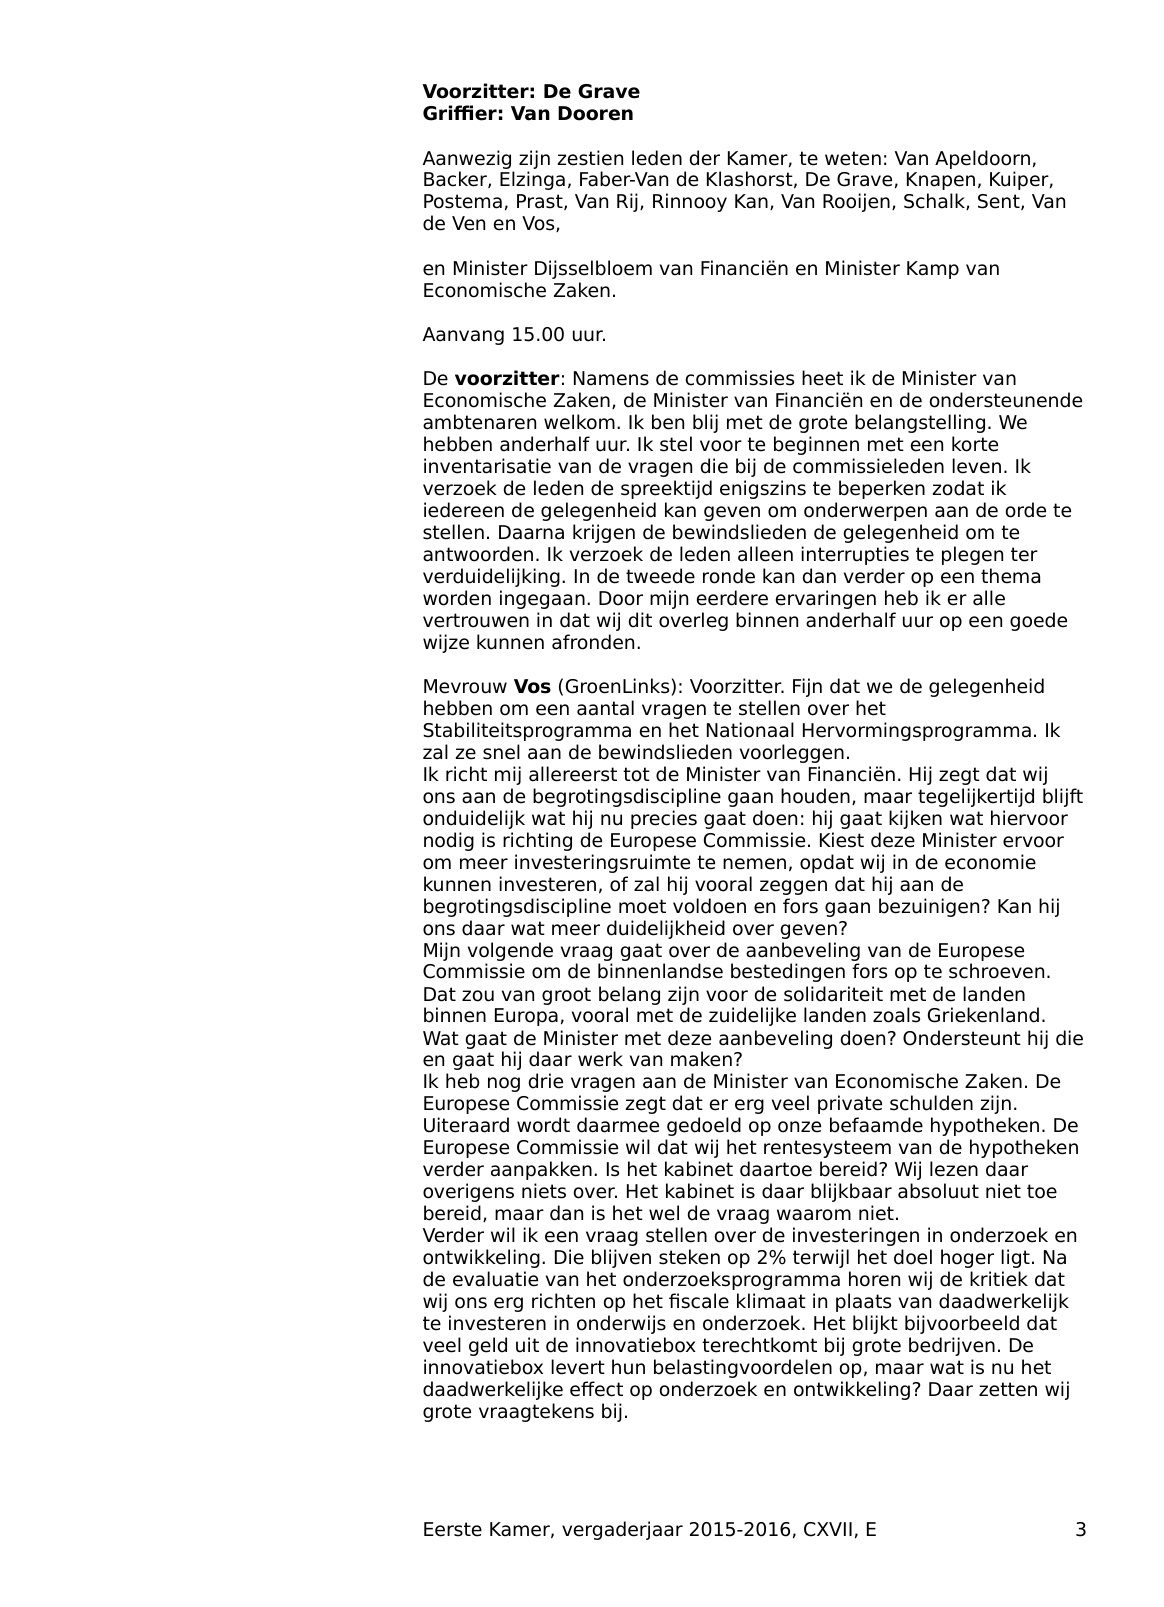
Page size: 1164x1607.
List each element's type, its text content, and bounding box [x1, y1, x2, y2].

text Mijn volgende vraag gaat over de aanbeveling van de Europese Commissie om de binnenlandse bestedingen fors op te schroeven. Dat zou van groot belang zijn voor de solidariteit met de landen binnen Europa, vooral met de zuidelijke landen zoals Griekenland. Wat gaat de Minister met deze aanbeveling doen? Ondersteunt hij die en gaat hij daar werk van maken? [422, 939, 1087, 1071]
text Ik heb nog drie vragen aan de Minister van Economische Zaken. De Europese Commissie zegt dat er erg veel private schulden zijn. Uiteraard wordt daarmee gedoeld op onze befaamde hypotheken. De Europese Commissie wil dat wij het rentesysteem van de hypotheken verder aanpakken. Is het kabinet daartoe bereid? Wij lezen daar overigens niets over. Het kabinet is daar blijkbaar absoluut niet toe bereid, maar dan is het wel de vraag waarom niet. [422, 1071, 1087, 1225]
text Verder wil ik een vraag stellen over de investeringen in onderzoek en ontwikkeling. Die blijven steken op 2% terwijl het doel hoger ligt. Na de evaluatie van het onderzoeksprogramma horen wij de kritiek dat wij ons erg richten op het fiscale klimaat in plaats van daadwerkelijk te investeren in onderwijs en onderzoek. Het blijkt bijvoorbeeld dat veel geld uit de innovatiebox terechtkomt bij grote bedrijven. De innovatiebox levert hun belastingvoordelen op, maar wat is nu het daadwerkelijke effect op onderzoek en ontwikkeling? Daar zetten wij grote vraagtekens bij. [422, 1225, 1087, 1423]
text Voorzitter: De Grave [422, 81, 1087, 103]
text De voorzitter: Namens de commissies heet ik de Minister van Economische Zaken, de Minister van Financiën en de ondersteunende ambtenaren welkom. Ik ben blij met de grote belangstelling. We hebben anderhalf uur. Ik stel voor te beginnen met een korte inventarisatie van de vragen die bij de commissieleden leven. Ik verzoek de leden de spreektijd enigszins te beperken zodat ik iedereen de gelegenheid kan geven om onderwerpen aan de orde te stellen. Daarna krijgen de bewindslieden de gelegenheid om te antwoorden. Ik verzoek de leden alleen interrupties te plegen ter verduidelijking. In de tweede ronde kan dan verder op een thema worden ingegaan. Door mijn eerdere ervaringen heb ik er alle vertrouwen in dat wij dit overleg binnen anderhalf uur op een goede wijze kunnen afronden. [422, 368, 1087, 653]
text Ik richt mij allereerst tot de Minister van Financiën. Hij zegt dat wij ons aan de begrotingsdiscipline gaan houden, maar tegelijkertijd blijft onduidelijk wat hij nu precies gaat doen: hij gaat kijken wat hiervoor nodig is richting de Europese Commissie. Kiest deze Minister ervoor om meer investeringsruimte te nemen, opdat wij in de economie kunnen investeren, of zal hij vooral zeggen dat hij aan de begrotingsdiscipline moet voldoen en fors gaan bezuinigen? Kan hij ons daar wat meer duidelijkheid over geven? [422, 764, 1087, 939]
text Aanwezig zijn zestien leden der Kamer, te weten: Van Apeldoorn, Backer, Elzinga, Faber-Van de Klashorst, De Grave, Knapen, Kuiper, Postema, Prast, Van Rij, Rinnooy Kan, Van Rooijen, Schalk, Sent, Van de Ven en Vos, [422, 147, 1087, 235]
text en Minister Dijsselbloem van Financiën en Minister Kamp van Economische Zaken. [422, 257, 1087, 301]
text Aanvang 15.00 uur. [422, 324, 1087, 346]
text Mevrouw Vos (GroenLinks): Voorzitter. Fijn dat we de gelegenheid hebben om een aantal vragen te stellen over het Stabiliteitsprogramma en het Nationaal Hervormingsprogramma. Ik zal ze snel aan de bewindslieden voorleggen. [422, 676, 1087, 764]
text Griffier: Van Dooren [422, 103, 1087, 125]
